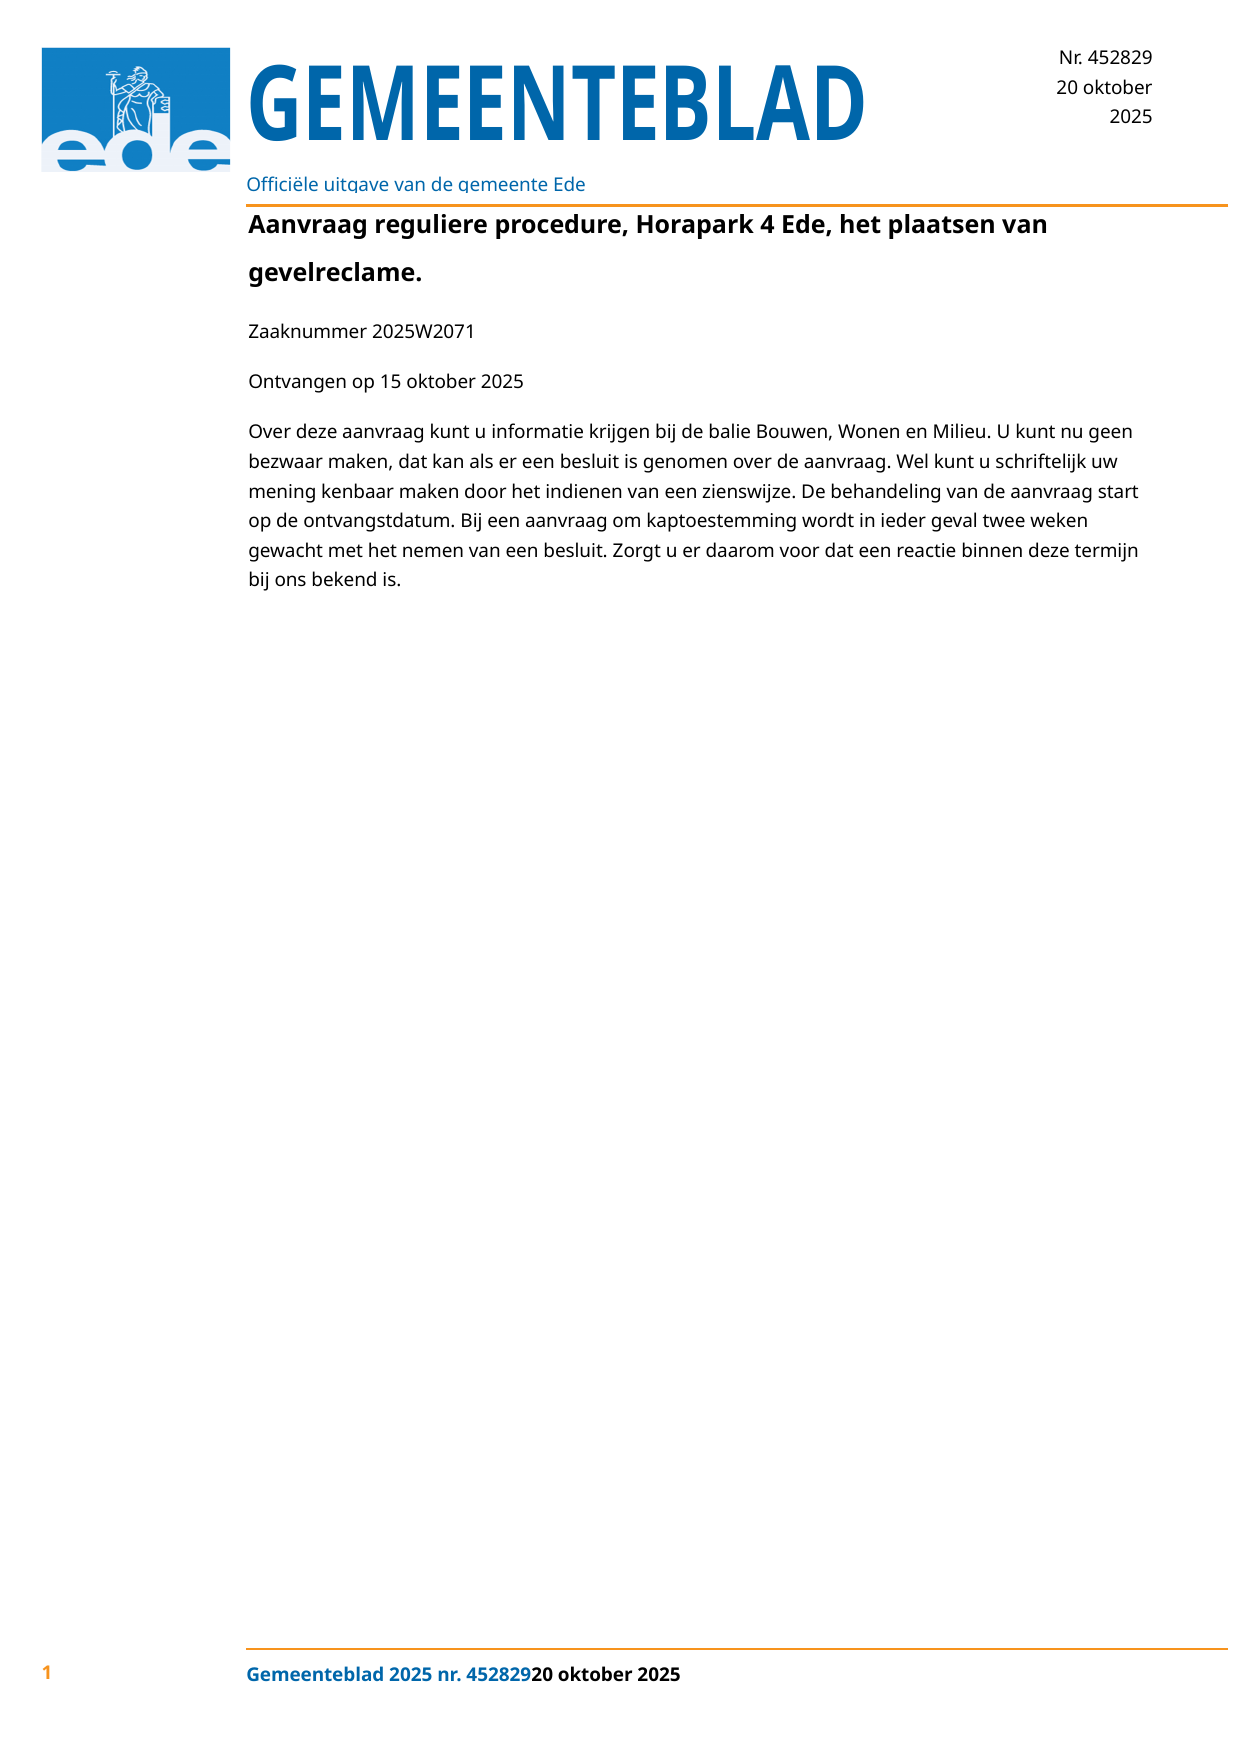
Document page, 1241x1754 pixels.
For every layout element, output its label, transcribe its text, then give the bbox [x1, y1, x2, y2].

text Aanvraag reguliere procedure, Horapark 4 Ede, het plaatsen van gevelreclame. [248, 207, 1152, 288]
text Zaaknummer 2025W2071 [248, 318, 1152, 344]
text Over deze aanvraag kunt u informatie krijgen bij de balie Bouwen, Wonen en Milieu. U kunt nu geen bezwaar maken, dat kan als er een besluit is genomen over de aanvraag. Wel kunt u schriftelijk uw mening kenbaar maken door het indienen van een zienswijze. De behandeling van de aanvraag start op de ontvangstdatum. Bij een aanvraag om kaptoestemming wordt in ieder geval twee weken gewacht met het nemen van een besluit. Zorgt u er daarom voor dat een reactie binnen deze termijn bij ons bekend is. [248, 419, 1152, 592]
text Ontvangen op 15 oktober 2025 [248, 368, 1152, 394]
picture [41, 47, 231, 172]
